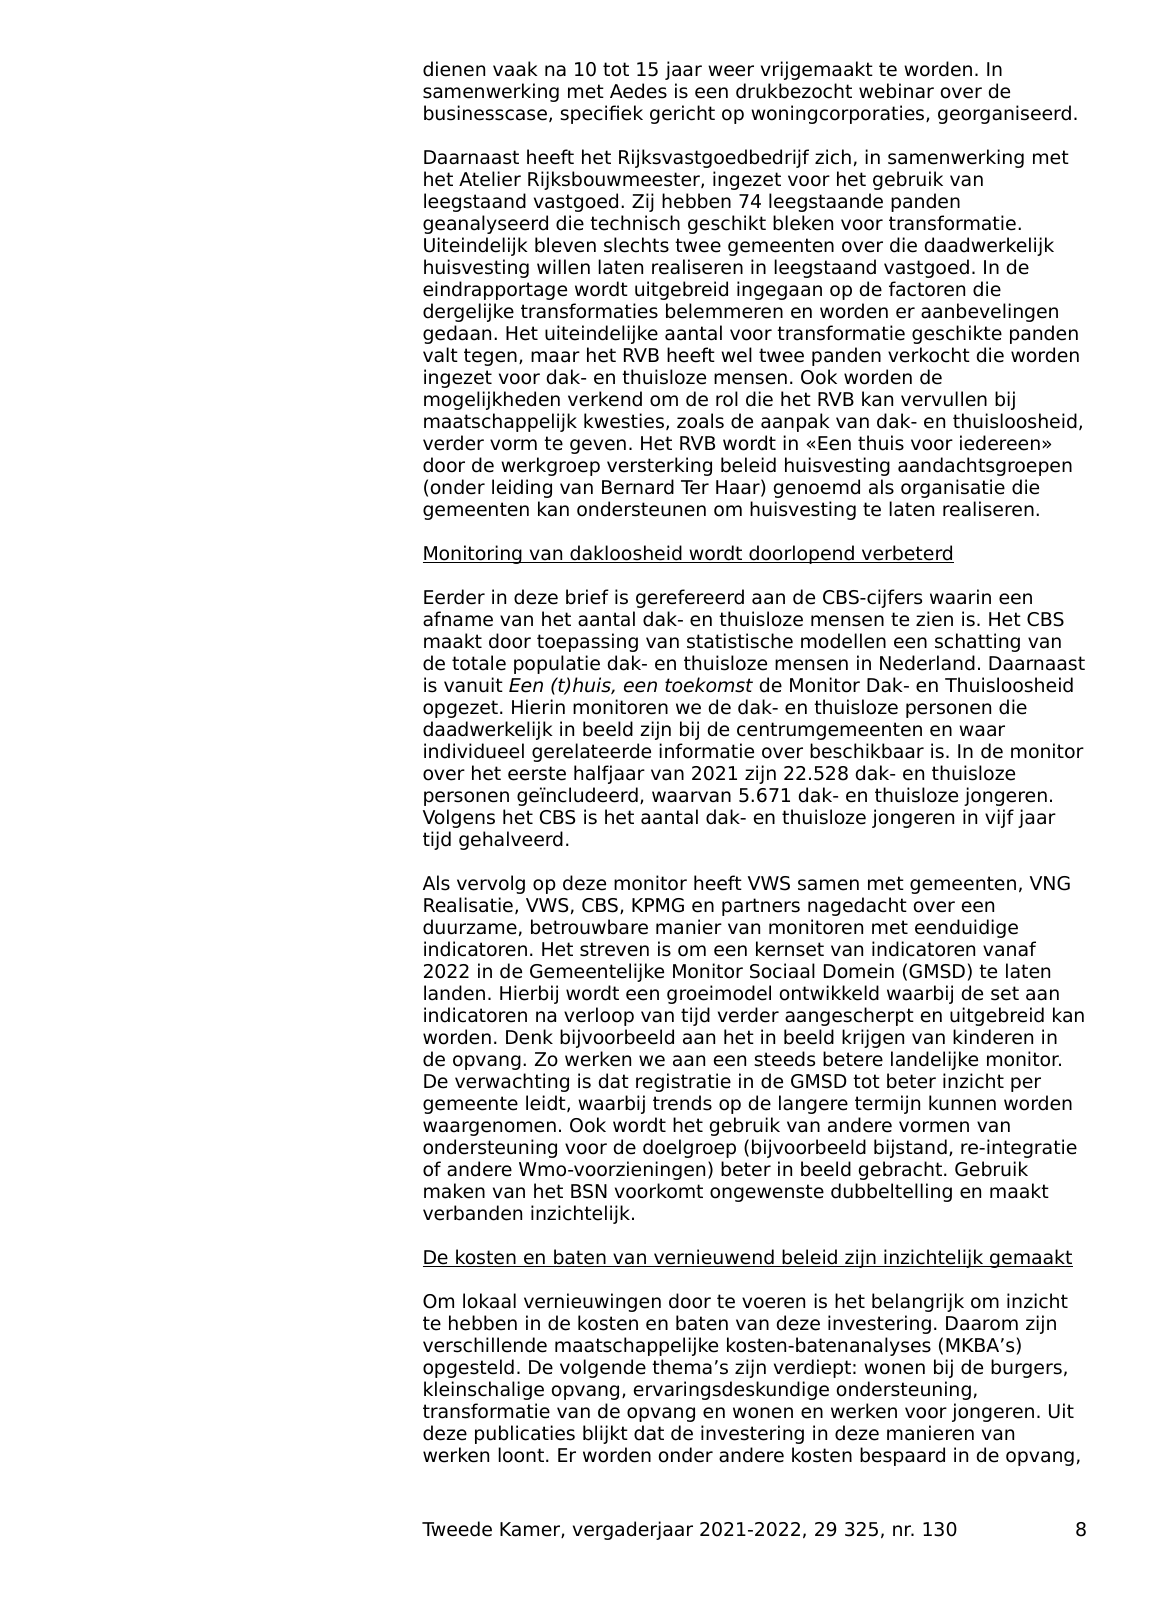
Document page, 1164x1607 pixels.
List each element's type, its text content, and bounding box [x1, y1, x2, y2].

text Eerder in deze brief is gerefereerd aan de CBS-cijfers waarin een afname van het aantal dak- en thuisloze mensen te zien is. Het CBS maakt door toepassing van statistische modellen een schatting van de totale populatie dak- en thuisloze mensen in Nederland. Daarnaast is vanuit Een (t)huis, een toekomst de Monitor Dak- en Thuisloosheid opgezet. Hierin monitoren we de dak- en thuisloze personen die daadwerkelijk in beeld zijn bij de centrumgemeenten en waar individueel gerelateerde informatie over beschikbaar is. In de monitor over het eerste halfjaar van 2021 zijn 22.528 dak- en thuisloze personen geïncludeerd, waarvan 5.671 dak- en thuisloze jongeren. Volgens het CBS is het aantal dak- en thuisloze jongeren in vijf jaar tijd gehalveerd. [422, 587, 1087, 851]
text Om lokaal vernieuwingen door te voeren is het belangrijk om inzicht te hebben in de kosten en baten van deze investering. Daarom zijn verschillende maatschappelijke kosten-batenanalyses (MKBA’s) opgesteld. De volgende thema’s zijn verdiept: wonen bij de burgers, kleinschalige opvang, ervaringsdeskundige ondersteuning, transformatie van de opvang en wonen en werken voor jongeren. Uit deze publicaties blijkt dat de investering in deze manieren van werken loont. Er worden onder andere kosten bespaard in de opvang, [422, 1291, 1087, 1467]
text Als vervolg op deze monitor heeft VWS samen met gemeenten, VNG Realisatie, VWS, CBS, KPMG en partners nagedacht over een duurzame, betrouwbare manier van monitoren met eenduidige indicatoren. Het streven is om een kernset van indicatoren vanaf 2022 in de Gemeentelijke Monitor Sociaal Domein (GMSD) te laten landen. Hierbij wordt een groeimodel ontwikkeld waarbij de set aan indicatoren na verloop van tijd verder aangescherpt en uitgebreid kan worden. Denk bijvoorbeeld aan het in beeld krijgen van kinderen in de opvang. Zo werken we aan een steeds betere landelijke monitor. De verwachting is dat registratie in de GMSD tot beter inzicht per gemeente leidt, waarbij trends op de langere termijn kunnen worden waargenomen. Ook wordt het gebruik van andere vormen van ondersteuning voor de doelgroep (bijvoorbeeld bijstand, re-integratie of andere Wmo-voorzieningen) beter in beeld gebracht. Gebruik maken van het BSN voorkomt ongewenste dubbeltelling en maakt verbanden inzichtelijk. [422, 873, 1087, 1225]
subtitle Monitoring van dakloosheid wordt doorlopend verbeterd [422, 543, 1087, 565]
subtitle De kosten en baten van vernieuwend beleid zijn inzichtelijk gemaakt [422, 1247, 1087, 1269]
text Daarnaast heeft het Rijksvastgoedbedrijf zich, in samenwerking met het Atelier Rijksbouwmeester, ingezet voor het gebruik van leegstaand vastgoed. Zij hebben 74 leegstaande panden geanalyseerd die technisch geschikt bleken voor transformatie. Uiteindelijk bleven slechts twee gemeenten over die daadwerkelijk huisvesting willen laten realiseren in leegstaand vastgoed. In de eindrapportage wordt uitgebreid ingegaan op de factoren die dergelijke transformaties belemmeren en worden er aanbevelingen gedaan. Het uiteindelijke aantal voor transformatie geschikte panden valt tegen, maar het RVB heeft wel twee panden verkocht die worden ingezet voor dak- en thuisloze mensen. Ook worden de mogelijkheden verkend om de rol die het RVB kan vervullen bij maatschappelijk kwesties, zoals de aanpak van dak- en thuisloosheid, verder vorm te geven. Het RVB wordt in «Een thuis voor iedereen» door de werkgroep versterking beleid huisvesting aandachtsgroepen (onder leiding van Bernard Ter Haar) genoemd als organisatie die gemeenten kan ondersteunen om huisvesting te laten realiseren. [422, 147, 1087, 521]
text dienen vaak na 10 tot 15 jaar weer vrijgemaakt te worden. In samenwerking met Aedes is een drukbezocht webinar over de businesscase, specifiek gericht op woningcorporaties, georganiseerd. [422, 59, 1087, 125]
